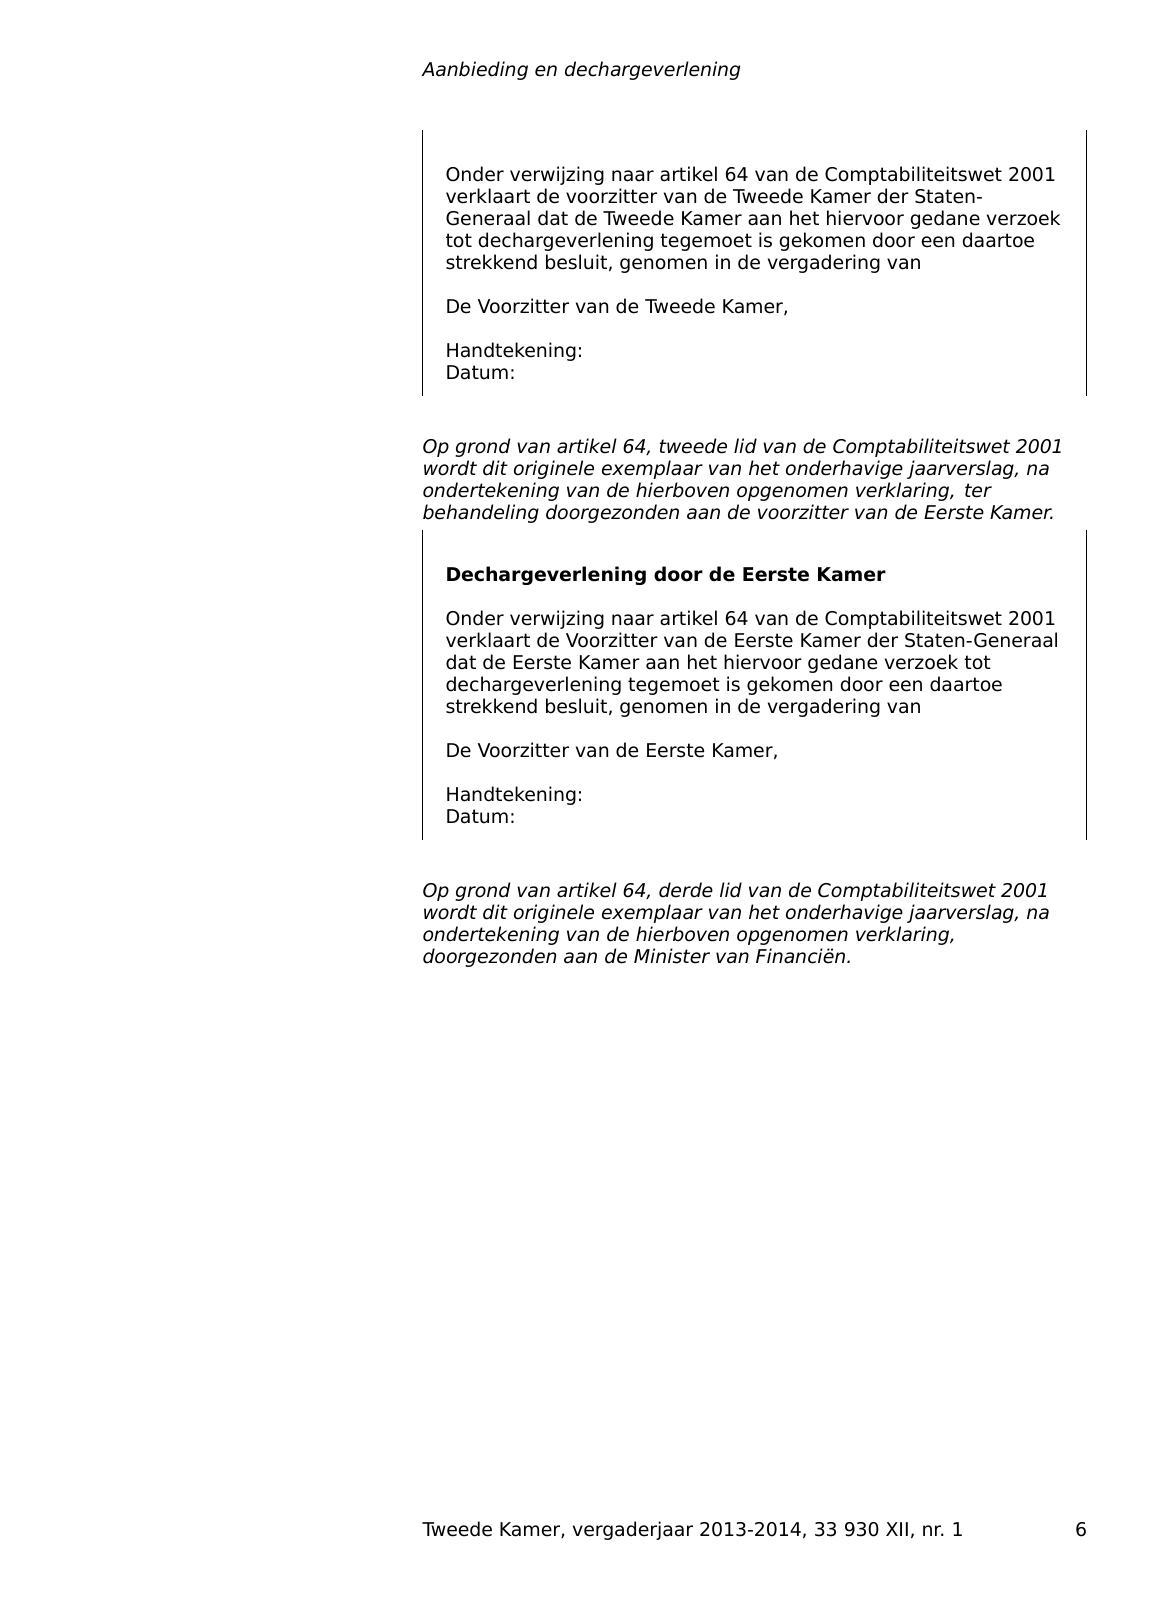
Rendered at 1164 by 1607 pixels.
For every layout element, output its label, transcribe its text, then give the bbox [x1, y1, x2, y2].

text Op grond van artikel 64, tweede lid van de Comptabiliteitswet 2001 wordt dit originele exemplaar van het onderhavige jaarverslag, na ondertekening van de hierboven opgenomen verklaring, ter behandeling doorgezonden aan de voorzitter van de Eerste Kamer. [422, 436, 1087, 524]
table_header Onder verwijzing naar artikel 64 van de Comptabiliteitswet 2001 verklaart de voorzitter van de Tweede Kamer der Staten-Generaal dat de Tweede Kamer aan het hiervoor gedane verzoek tot dechargeverlening tegemoet is gekomen door een daartoe strekkend besluit, genomen in de vergadering van De Voorzitter van de Tweede Kamer, Handtekening: Datum: [423, 130, 1086, 396]
table_header Dechargeverlening door de Eerste Kamer Onder verwijzing naar artikel 64 van de Comptabiliteitswet 2001 verklaart de Voorzitter van de Eerste Kamer der Staten-Generaal dat de Eerste Kamer aan het hiervoor gedane verzoek tot dechargeverlening tegemoet is gekomen door een daartoe strekkend besluit, genomen in de vergadering van De Voorzitter van de Eerste Kamer, Handtekening: Datum: [423, 530, 1086, 840]
text Op grond van artikel 64, derde lid van de Comptabiliteitswet 2001 wordt dit originele exemplaar van het onderhavige jaarverslag, na ondertekening van de hierboven opgenomen verklaring, doorgezonden aan de Minister van Financiën. [422, 879, 1087, 967]
